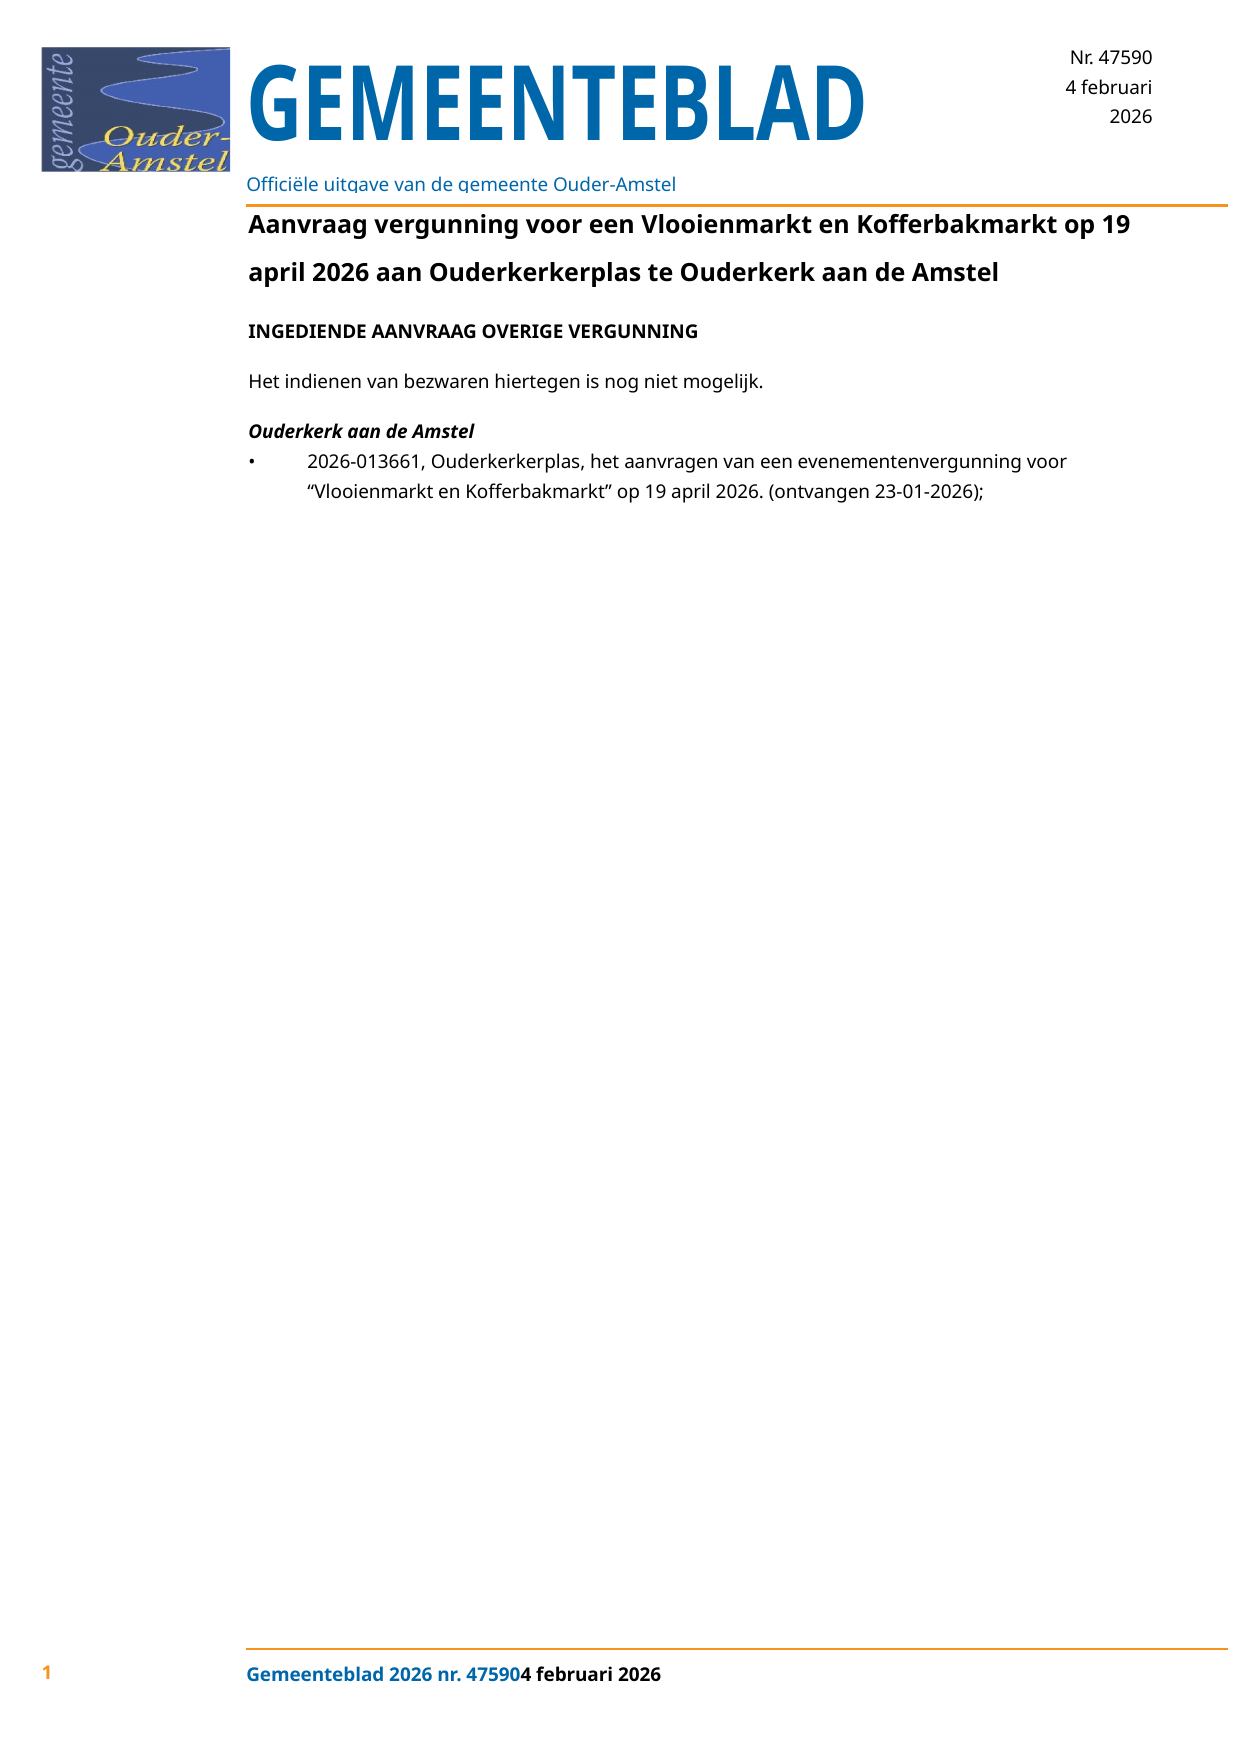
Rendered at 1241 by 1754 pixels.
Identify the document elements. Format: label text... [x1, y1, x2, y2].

picture [41, 47, 231, 172]
text INGEDIENDE AANVRAAG OVERIGE VERGUNNING [248, 318, 1152, 344]
list 2026-013661, Ouderkerkerplas, het aanvragen van een evenementenvergunning voor “Vlooienmarkt en Kofferbakmarkt” op 19 april 2026. (ontvangen 23-01-2026); [248, 448, 1152, 504]
text Aanvraag vergunning voor een Vlooienmarkt en Kofferbakmarkt op 19 april 2026 aan Ouderkerkerplas te Ouderkerk aan de Amstel [248, 207, 1152, 288]
text Ouderkerk aan de Amstel [248, 419, 1152, 444]
text Het indienen van bezwaren hiertegen is nog niet mogelijk. [248, 368, 1152, 394]
